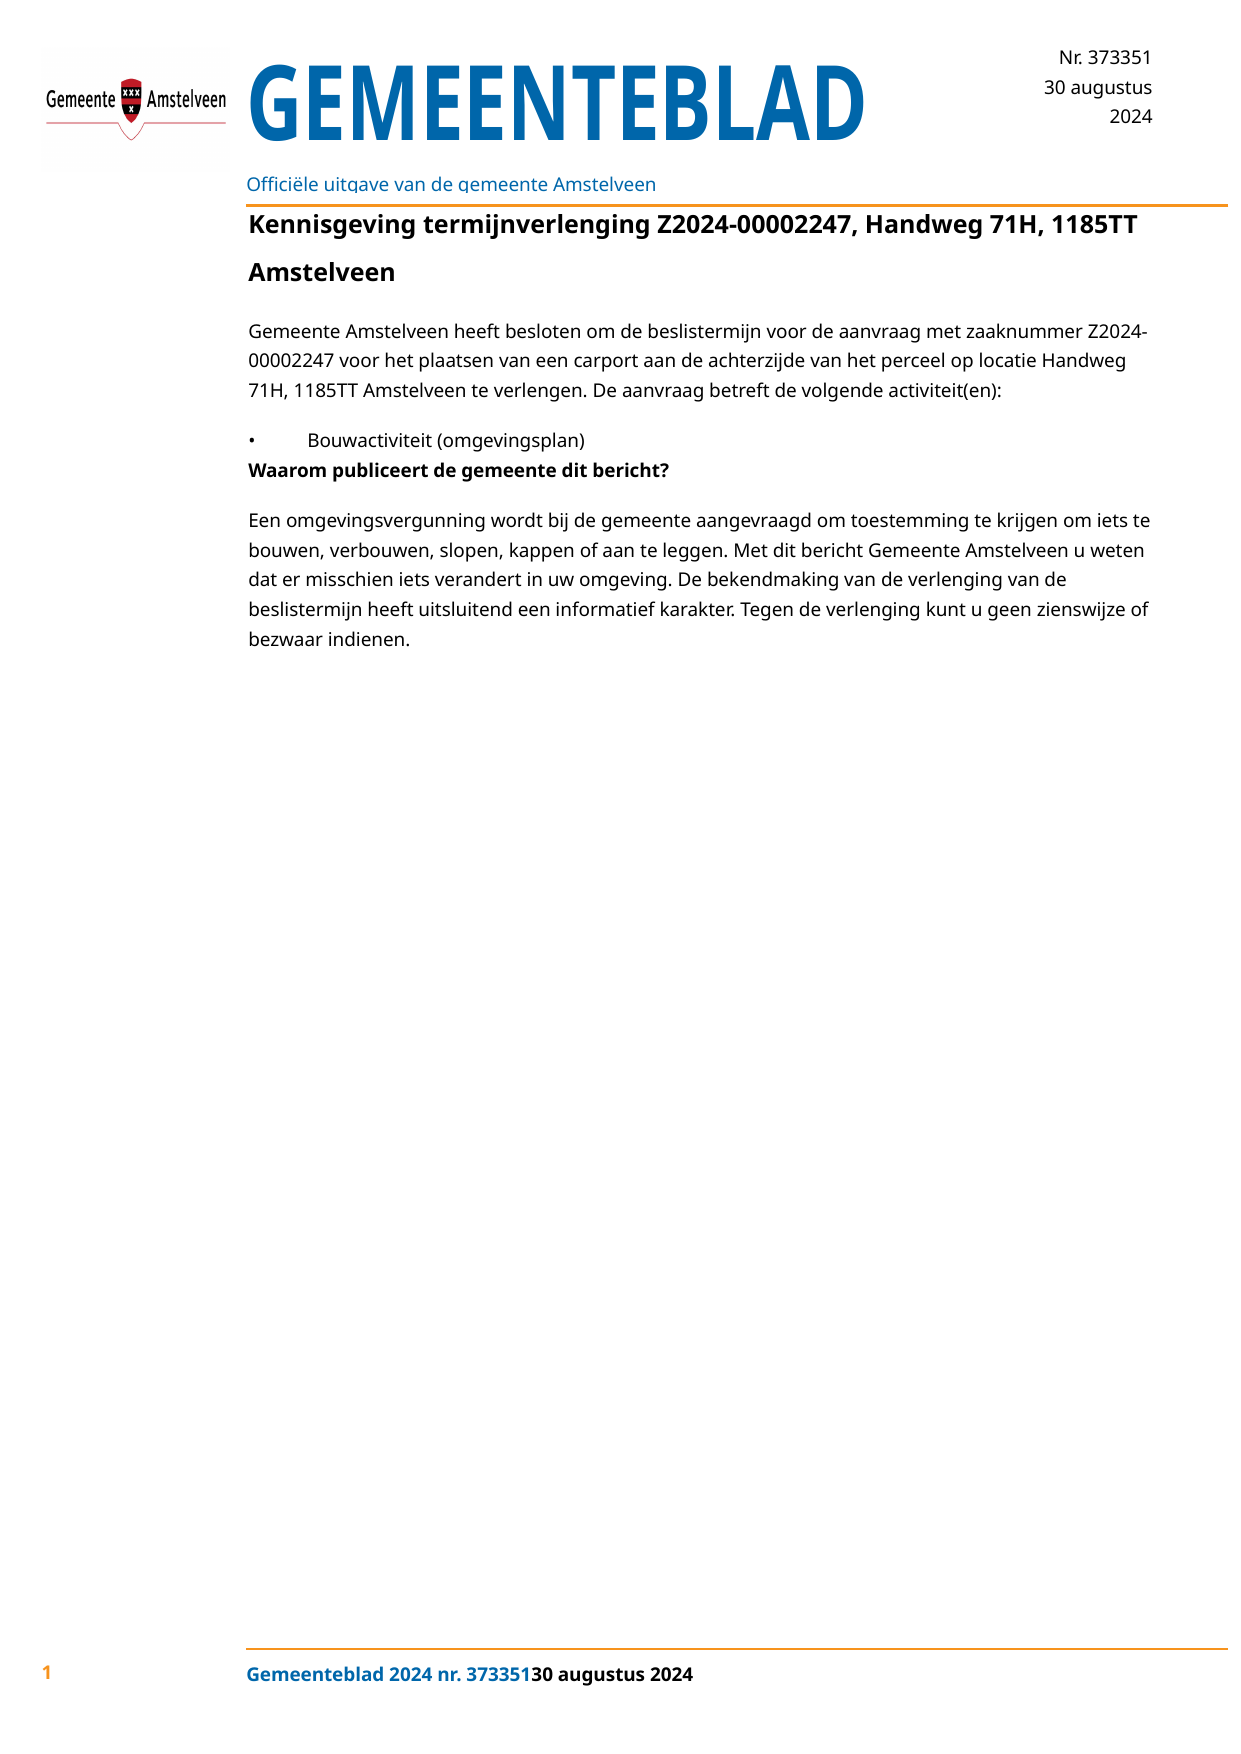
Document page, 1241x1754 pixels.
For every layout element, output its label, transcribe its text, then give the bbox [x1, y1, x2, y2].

picture [41, 47, 231, 172]
list Bouwactiviteit (omgevingsplan) [248, 427, 1152, 453]
text Een omgevingsvergunning wordt bij de gemeente aangevraagd om toestemming te krijgen om iets te bouwen, verbouwen, slopen, kappen of aan te leggen. Met dit bericht Gemeente Amstelveen u weten dat er misschien iets verandert in uw omgeving. De bekendmaking van de verlenging van de beslistermijn heeft uitsluitend een informatief karakter. Tegen de verlenging kunt u geen zienswijze of bezwaar indienen. [248, 507, 1152, 652]
text Kennisgeving termijnverlenging Z2024-00002247, Handweg 71H, 1185TT Amstelveen [248, 207, 1152, 288]
text Waarom publiceert de gemeente dit bericht? [248, 457, 1152, 483]
text Gemeente Amstelveen heeft besloten om de beslistermijn voor de aanvraag met zaaknummer Z2024-00002247 voor het plaatsen van een carport aan de achterzijde van het perceel op locatie Handweg 71H, 1185TT Amstelveen te verlengen. De aanvraag betreft de volgende activiteit(en): [248, 318, 1152, 403]
